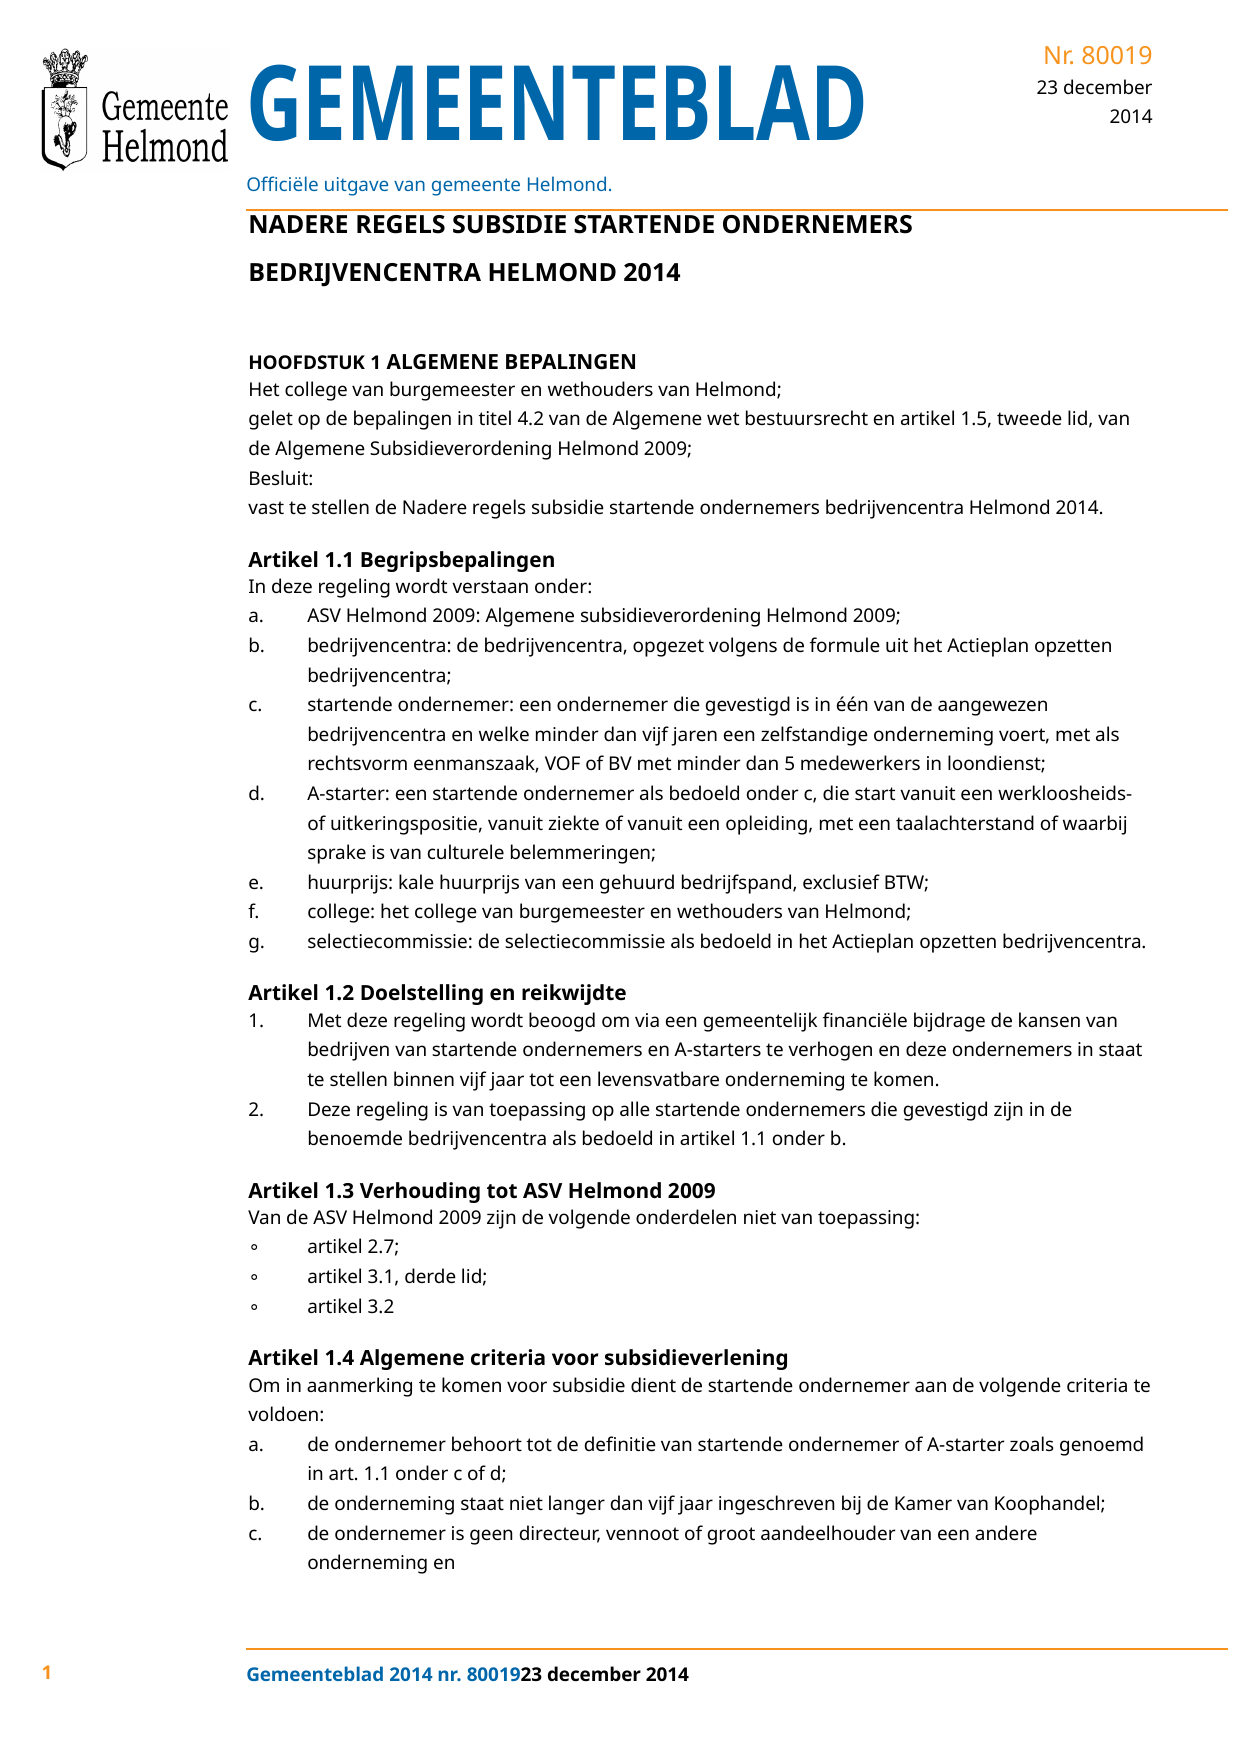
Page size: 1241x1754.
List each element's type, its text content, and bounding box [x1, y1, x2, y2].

list ASV Helmond 2009: Algemene subsidieverordening Helmond 2009; [248, 603, 1152, 628]
list A-starter: een startende ondernemer als bedoeld onder c, die start vanuit een werkloosheids- of uitkeringspositie, vanuit ziekte of vanuit een opleiding, met een taalachterstand of waarbij sprake is van culturele belemmeringen; [248, 780, 1152, 865]
list de onderneming staat niet langer dan vijf jaar ingeschreven bij de Kamer van Koophandel; [248, 1490, 1152, 1516]
text Artikel 1.1 Begripsbepalingen [248, 545, 1152, 573]
text Artikel 1.3 Verhouding tot ASV Helmond 2009 [248, 1176, 1152, 1204]
text Artikel 1.4 Algemene criteria voor subsidieverlening [248, 1343, 1152, 1372]
text In deze regeling wordt verstaan onder: [248, 573, 1152, 599]
text vast te stellen de Nadere regels subsidie startende ondernemers bedrijvencentra Helmond 2014. [248, 494, 1152, 520]
text Van de ASV Helmond 2009 zijn de volgende onderdelen niet van toepassing: [248, 1204, 1152, 1230]
list college: het college van burgemeester en wethouders van Helmond; [248, 898, 1152, 924]
list huurprijs: kale huurprijs van een gehuurd bedrijfspand, exclusief BTW; [248, 869, 1152, 895]
text Artikel 1.2 Doelstelling en reikwijdte [248, 978, 1152, 1007]
list Met deze regeling wordt beoogd om via een gemeentelijk financiële bijdrage de kansen van bedrijven van startende ondernemers en A-starters te verhogen en deze ondernemers in staat te stellen binnen vijf jaar tot een levensvatbare onderneming te komen. [248, 1007, 1152, 1092]
list de ondernemer is geen directeur, vennoot of groot aandeelhouder van een andere onderneming en [248, 1520, 1152, 1575]
list artikel 2.7; [248, 1234, 1152, 1259]
list de ondernemer behoort tot de definitie van startende ondernemer of A-starter zoals genoemd in art. 1.1 onder c of d; [248, 1431, 1152, 1486]
text Om in aanmerking te komen voor subsidie dient de startende ondernemer aan de volgende criteria te voldoen: [248, 1372, 1152, 1427]
list artikel 3.1, derde lid; [248, 1263, 1152, 1289]
text Het college van burgemeester en wethouders van Helmond; [248, 376, 1152, 402]
list Deze regeling is van toepassing op alle startende ondernemers die gevestigd zijn in de benoemde bedrijvencentra als bedoeld in artikel 1.1 onder b. [248, 1096, 1152, 1151]
text gelet op de bepalingen in titel 4.2 van de Algemene wet bestuursrecht en artikel 1.5, tweede lid, van de Algemene Subsidieverordening Helmond 2009; [248, 406, 1152, 461]
text Besluit: [248, 465, 1152, 490]
list selectiecommissie: de selectiecommissie als bedoeld in het Actieplan opzetten bedrijvencentra. [248, 928, 1152, 954]
list bedrijvencentra: de bedrijvencentra, opgezet volgens de formule uit het Actieplan opzetten bedrijvencentra; [248, 632, 1152, 688]
list startende ondernemer: een ondernemer die gevestigd is in één van de aangewezen bedrijvencentra en welke minder dan vijf jaren een zelfstandige onderneming voert, met als rechtsvorm eenmanszaak, VOF of BV met minder dan 5 medewerkers in loondienst; [248, 691, 1152, 776]
text HOOFDSTUK 1 ALGEMENE BEPALINGEN [248, 347, 1152, 376]
text NADERE REGELS SUBSIDIE STARTENDE ONDERNEMERS BEDRIJVENCENTRA HELMOND 2014 [248, 211, 1152, 288]
list artikel 3.2 [248, 1293, 1152, 1319]
picture [41, 47, 231, 172]
